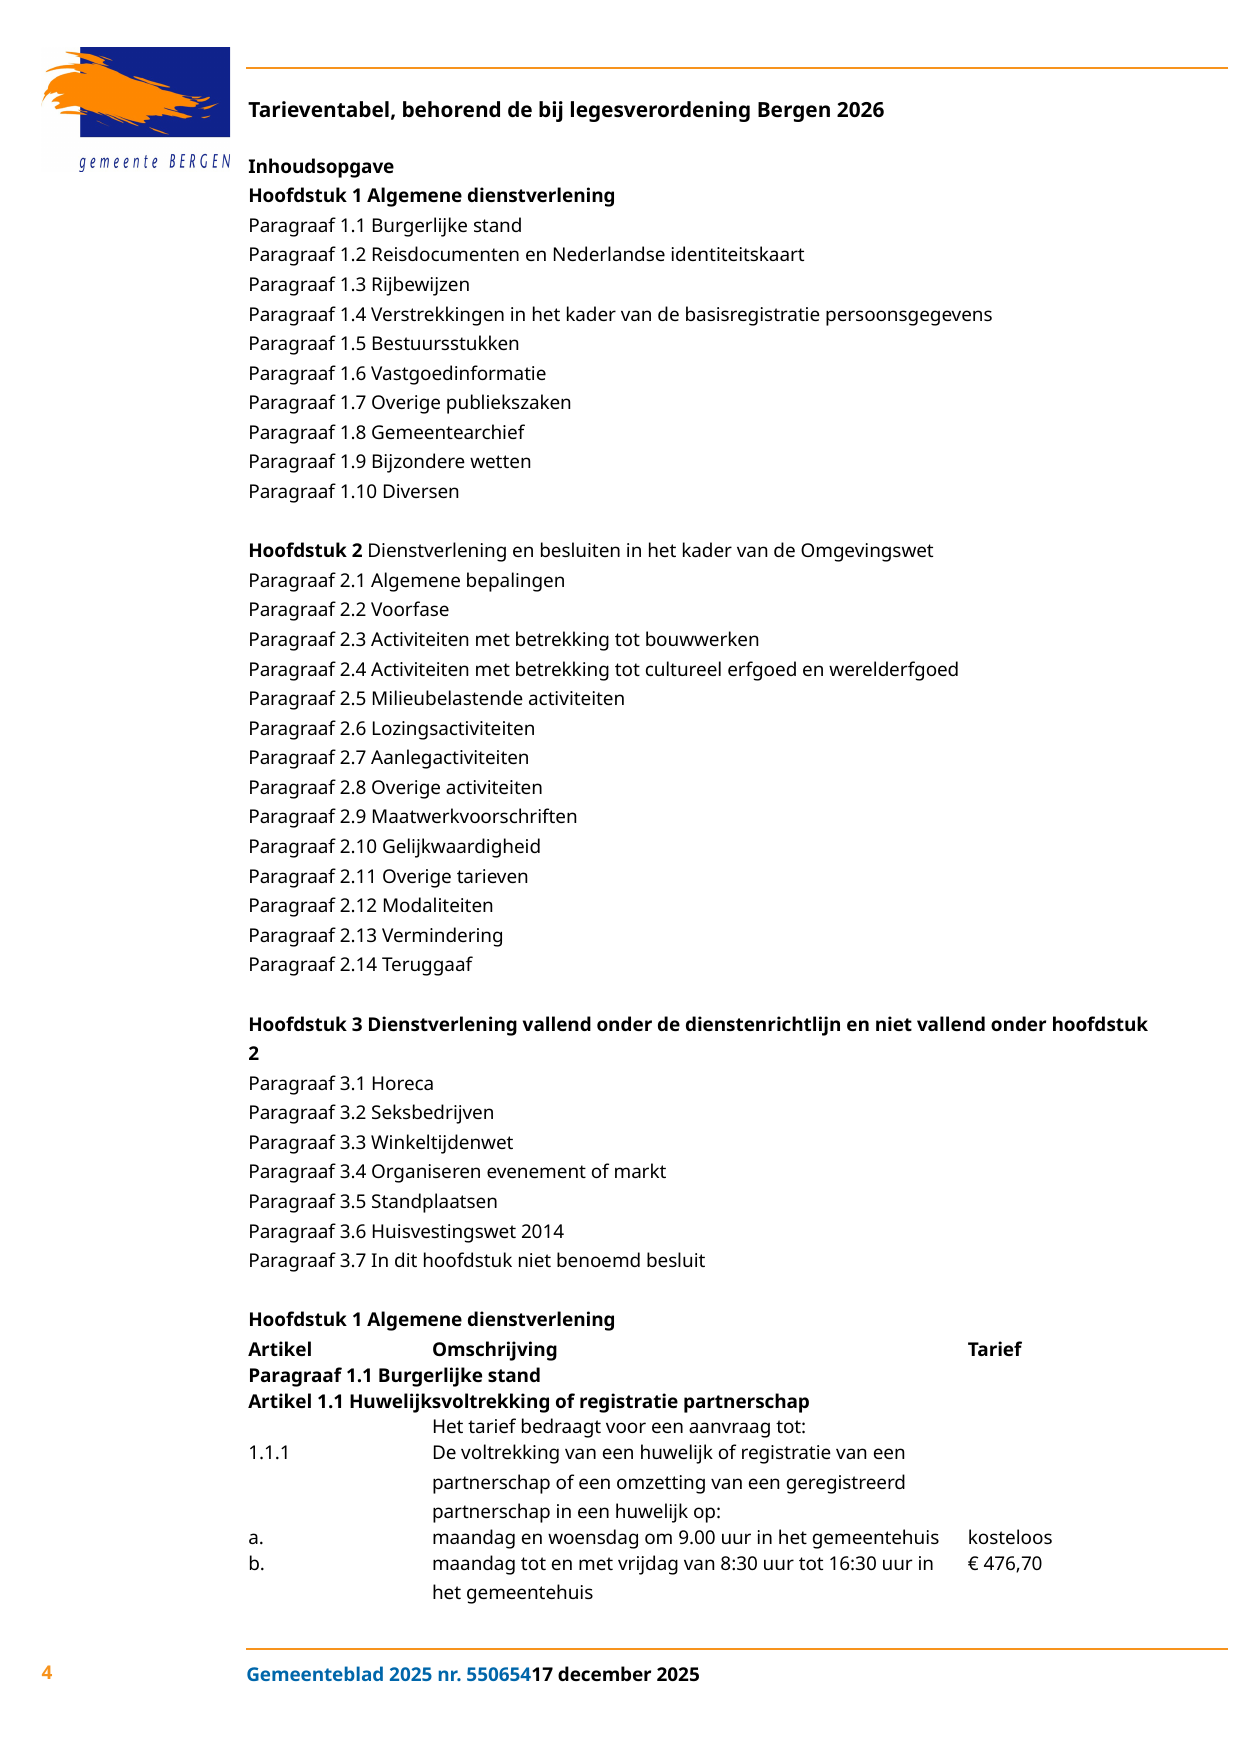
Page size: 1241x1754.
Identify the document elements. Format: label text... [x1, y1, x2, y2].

text Paragraaf 3.4 Organiseren evenement of markt [248, 1159, 1152, 1184]
text Paragraaf 1.9 Bijzondere wetten [248, 449, 1152, 474]
text Paragraaf 2.12 Modaliteiten [248, 892, 1152, 918]
text Inhoudsopgave [248, 153, 1152, 179]
text Paragraaf 3.7 In dit hoofdstuk niet benoemd besluit [248, 1247, 1152, 1273]
picture [41, 47, 231, 172]
text Hoofdstuk 3 Dienstverlening vallend onder de dienstenrichtlijn en niet vallend onder hoofdstuk 2 [248, 1011, 1152, 1066]
text Paragraaf 1.7 Overige publiekszaken [248, 389, 1152, 415]
table_header Omschrijving [432, 1336, 968, 1362]
text Paragraaf 1.4 Verstrekkingen in het kader van de basisregistratie persoonsgegevens [248, 301, 1152, 327]
table_cell De voltrekking van een huwelijk of registratie van een partnerschap of een omzetting van een geregistreerd partnerschap in een huwelijk op: [432, 1439, 968, 1524]
text Hoofdstuk 1 Algemene dienstverlening [248, 1307, 1152, 1332]
text Paragraaf 1.6 Vastgoedinformatie [248, 360, 1152, 386]
text Paragraaf 2.7 Aanlegactiviteiten [248, 744, 1152, 770]
table_cell b. [248, 1550, 432, 1605]
text Paragraaf 1.3 Rijbewijzen [248, 271, 1152, 297]
text Paragraaf 2.4 Activiteiten met betrekking tot cultureel erfgoed en werelderfgoed [248, 656, 1152, 682]
table_cell [968, 1439, 1152, 1524]
text Paragraaf 2.9 Maatwerkvoorschriften [248, 804, 1152, 829]
table_cell [968, 1414, 1152, 1439]
table_cell € 476,70 [968, 1550, 1152, 1605]
text Paragraaf 3.2 Seksbedrijven [248, 1099, 1152, 1125]
text Paragraaf 2.13 Vermindering [248, 922, 1152, 948]
text Paragraaf 2.1 Algemene bepalingen [248, 567, 1152, 593]
text Paragraaf 1.10 Diversen [248, 478, 1152, 504]
text Paragraaf 2.8 Overige activiteiten [248, 774, 1152, 800]
table_cell a. [248, 1524, 432, 1550]
text Hoofdstuk 1 Algemene dienstverlening [248, 182, 1152, 208]
table_cell [248, 1414, 432, 1439]
table_header Tarief [968, 1336, 1152, 1362]
text Paragraaf 2.3 Activiteiten met betrekking tot bouwwerken [248, 626, 1152, 652]
text Hoofdstuk 2 Dienstverlening en besluiten in het kader van de Omgevingswet [248, 537, 1152, 563]
text Paragraaf 1.1 Burgerlijke stand [248, 212, 1152, 238]
text Paragraaf 2.10 Gelijkwaardigheid [248, 833, 1152, 859]
text Paragraaf 3.3 Winkeltijdenwet [248, 1129, 1152, 1155]
text Paragraaf 3.6 Huisvestingswet 2014 [248, 1218, 1152, 1244]
table_cell Artikel 1.1 Huwelijksvoltrekking of registratie partnerschap [248, 1388, 1152, 1413]
table_cell kosteloos [968, 1524, 1152, 1550]
table_cell Paragraaf 1.1 Burgerlijke stand [248, 1362, 1152, 1388]
table_cell Het tarief bedraagt voor een aanvraag tot: [432, 1414, 968, 1439]
text Paragraaf 1.2 Reisdocumenten en Nederlandse identiteitskaart [248, 242, 1152, 267]
text Paragraaf 1.8 Gemeentearchief [248, 419, 1152, 445]
text Paragraaf 2.14 Teruggaaf [248, 952, 1152, 977]
text Paragraaf 2.2 Voorfase [248, 597, 1152, 622]
table_cell 1.1.1 [248, 1439, 432, 1524]
table_cell maandag en woensdag om 9.00 uur in het gemeentehuis [432, 1524, 968, 1550]
text Tarieventabel, behorend de bij legesverordening Bergen 2026 [248, 95, 1152, 123]
text Paragraaf 2.6 Lozingsactiviteiten [248, 715, 1152, 741]
text Paragraaf 3.1 Horeca [248, 1070, 1152, 1096]
text Paragraaf 3.5 Standplaatsen [248, 1188, 1152, 1214]
table_cell maandag tot en met vrijdag van 8:30 uur tot 16:30 uur in het gemeentehuis [432, 1550, 968, 1605]
text Paragraaf 1.5 Bestuursstukken [248, 330, 1152, 356]
table_header Artikel [248, 1336, 432, 1362]
text Paragraaf 2.5 Milieubelastende activiteiten [248, 685, 1152, 711]
text Paragraaf 2.11 Overige tarieven [248, 863, 1152, 889]
